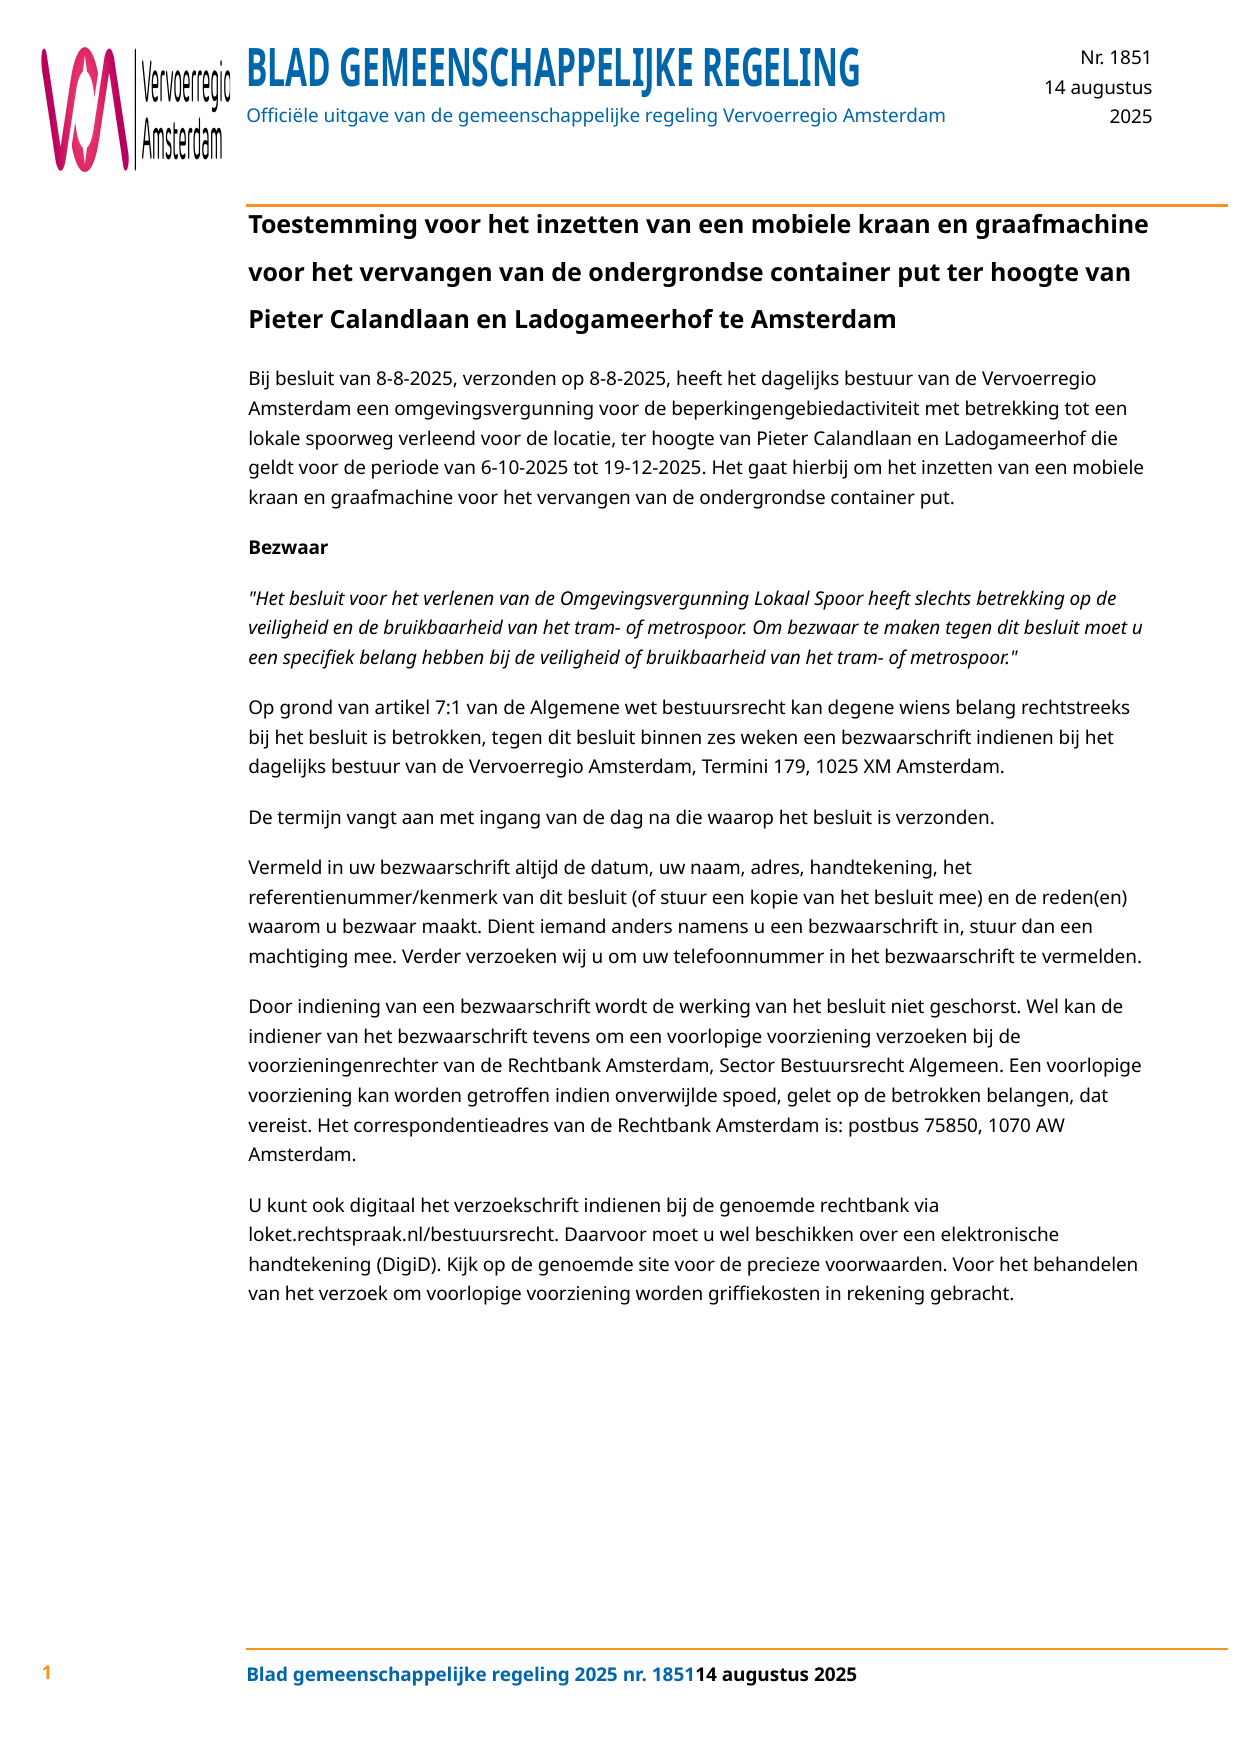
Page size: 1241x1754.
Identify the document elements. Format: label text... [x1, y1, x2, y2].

text "Het besluit voor het verlenen van de Omgevingsvergunning Lokaal Spoor heeft slechts betrekking op de veiligheid en de bruikbaarheid van het tram- of metrospoor. Om bezwaar te maken tegen dit besluit moet u een specifiek belang hebben bij de veiligheid of bruikbaarheid van het tram- of metrospoor." [248, 585, 1152, 669]
text Door indiening van een bezwaarschrift wordt de werking van het besluit niet geschorst. Wel kan de indiener van het bezwaarschrift tevens om een voorlopige voorziening verzoeken bij de voorzieningenrechter van de Rechtbank Amsterdam, Sector Bestuursrecht Algemeen. Een voorlopige voorziening kan worden getroffen indien onverwijlde spoed, gelet op de betrokken belangen, dat vereist. Het correspondentieadres van de Rechtbank Amsterdam is: postbus 75850, 1070 AW Amsterdam. [248, 993, 1152, 1167]
text De termijn vangt aan met ingang van de dag na die waarop het besluit is verzonden. [248, 804, 1152, 829]
picture [41, 47, 231, 172]
text Bezwaar [248, 534, 1152, 560]
text Vermeld in uw bezwaarschrift altijd de datum, uw naam, adres, handtekening, het referentienummer/kenmerk van dit besluit (of stuur een kopie van het besluit mee) en de reden(en) waarom u bezwaar maakt. Dient iemand anders namens u een bezwaarschrift in, stuur dan een machtiging mee. Verder verzoeken wij u om uw telefoonnummer in het bezwaarschrift te vermelden. [248, 854, 1152, 969]
text U kunt ook digitaal het verzoekschrift indienen bij de genoemde rechtbank via loket.rechtspraak.nl/bestuursrecht. Daarvoor moet u wel beschikken over een elektronische handtekening (DigiD). Kijk op de genoemde site voor de precieze voorwaarden. Voor het behandelen van het verzoek om voorlopige voorziening worden griffiekosten in rekening gebracht. [248, 1192, 1152, 1306]
text Op grond van artikel 7:1 van de Algemene wet bestuursrecht kan degene wiens belang rechtstreeks bij het besluit is betrokken, tegen dit besluit binnen zes weken een bezwaarschrift indienen bij het dagelijks bestuur van de Vervoerregio Amsterdam, Termini 179, 1025 XM Amsterdam. [248, 694, 1152, 779]
text Bij besluit van 8-8-2025, verzonden op 8-8-2025, heeft het dagelijks bestuur van de Vervoerregio Amsterdam een omgevingsvergunning voor de beperkingengebiedactiviteit met betrekking tot een lokale spoorweg verleend voor de locatie, ter hoogte van Pieter Calandlaan en Ladogameerhof die geldt voor de periode van 6-10-2025 tot 19-12-2025. Het gaat hierbij om het inzetten van een mobiele kraan en graafmachine voor het vervangen van de ondergrondse container put. [248, 366, 1152, 509]
text Toestemming voor het inzetten van een mobiele kraan en graafmachine voor het vervangen van de ondergrondse container put ter hoogte van Pieter Calandlaan en Ladogameerhof te Amsterdam [248, 207, 1152, 336]
